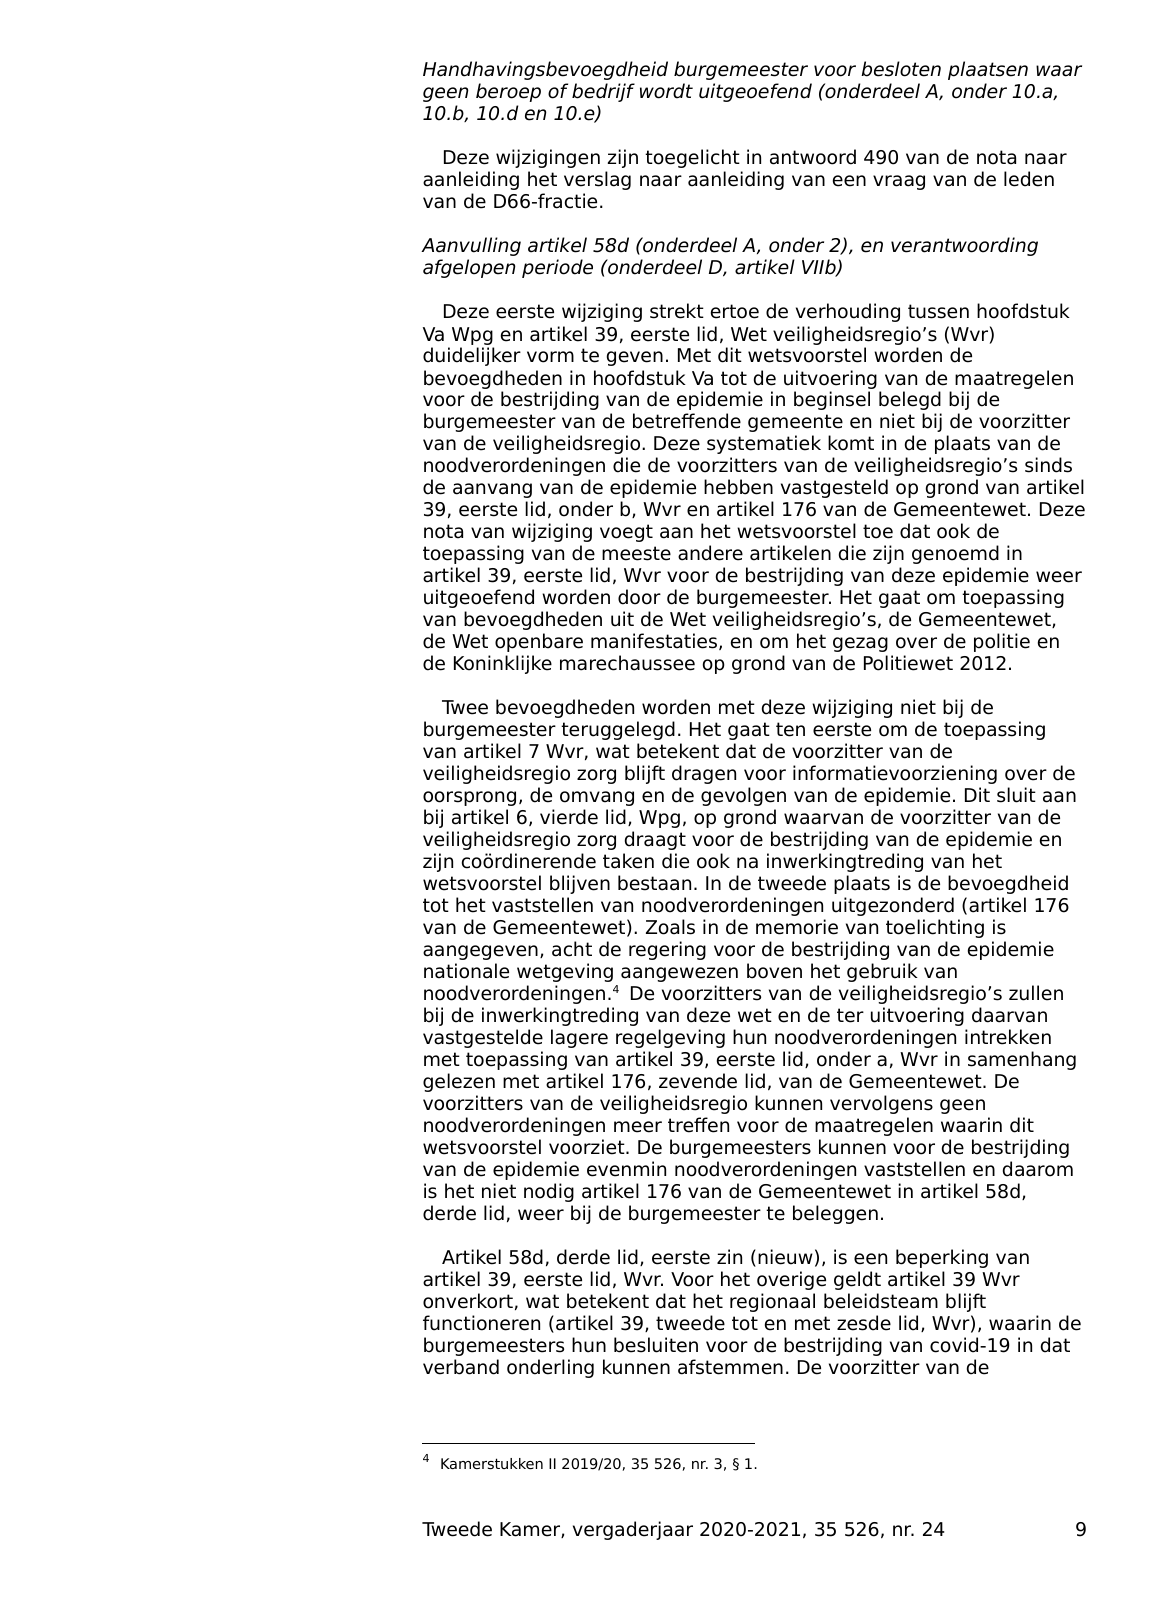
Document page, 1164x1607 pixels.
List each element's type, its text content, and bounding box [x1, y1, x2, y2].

text Twee bevoegdheden worden met deze wijziging niet bij de burgemeester teruggelegd. Het gaat ten eerste om de toepassing van artikel 7 Wvr, wat betekent dat de voorzitter van de veiligheidsregio zorg blijft dragen voor informatievoorziening over de oorsprong, de omvang en de gevolgen van de epidemie. Dit sluit aan bij artikel 6, vierde lid, Wpg, op grond waarvan de voorzitter van de veiligheidsregio zorg draagt voor de bestrijding van de epidemie en zijn coördinerende taken die ook na inwerkingtreding van het wetsvoorstel blijven bestaan. In de tweede plaats is de bevoegdheid tot het vaststellen van noodverordeningen uitgezonderd (artikel 176 van de Gemeentewet). Zoals in de memorie van toelichting is aangegeven, acht de regering voor de bestrijding van de epidemie nationale wetgeving aangewezen boven het gebruik van noodverordeningen. De voorzitters van de veiligheidsregio’s zullen bij de inwerkingtreding van deze wet en de ter uitvoering daarvan vastgestelde lagere regelgeving hun noodverordeningen intrekken met toepassing van artikel 39, eerste lid, onder a, Wvr in samenhang gelezen met artikel 176, zevende lid, van de Gemeentewet. De voorzitters van de veiligheidsregio kunnen vervolgens geen noodverordeningen meer treffen voor de maatregelen waarin dit wetsvoorstel voorziet. De burgemeesters kunnen voor de bestrijding van de epidemie evenmin noodverordeningen vaststellen en daarom is het niet nodig artikel 176 van de Gemeentewet in artikel 58d, derde lid, weer bij de burgemeester te beleggen. [422, 697, 1087, 1225]
text Kamerstukken II 2019/20, 35 526, nr. 3, § 1. [422, 1452, 1087, 1474]
subtitle Handhavingsbevoegdheid burgemeester voor besloten plaatsen waar geen beroep of bedrijf wordt uitgeoefend (onderdeel A, onder 10.a, 10.b, 10.d en 10.e) [422, 59, 1087, 125]
text Deze wijzigingen zijn toegelicht in antwoord 490 van de nota naar aanleiding het verslag naar aanleiding van een vraag van de leden van de D66-fractie. [422, 147, 1087, 213]
subtitle Aanvulling artikel 58d (onderdeel A, onder 2), en verantwoording afgelopen periode (onderdeel D, artikel VIIb) [422, 235, 1087, 279]
text Artikel 58d, derde lid, eerste zin (nieuw), is een beperking van artikel 39, eerste lid, Wvr. Voor het overige geldt artikel 39 Wvr onverkort, wat betekent dat het regionaal beleidsteam blijft functioneren (artikel 39, tweede tot en met zesde lid, Wvr), waarin de burgemeesters hun besluiten voor de bestrijding van covid-19 in dat verband onderling kunnen afstemmen. De voorzitter van de [422, 1247, 1087, 1379]
text Deze eerste wijziging strekt ertoe de verhouding tussen hoofdstuk Va Wpg en artikel 39, eerste lid, Wet veiligheidsregio’s (Wvr) duidelijker vorm te geven. Met dit wetsvoorstel worden de bevoegdheden in hoofdstuk Va tot de uitvoering van de maatregelen voor de bestrijding van de epidemie in beginsel belegd bij de burgemeester van de betreffende gemeente en niet bij de voorzitter van de veiligheidsregio. Deze systematiek komt in de plaats van de noodverordeningen die de voorzitters van de veiligheidsregio’s sinds de aanvang van de epidemie hebben vastgesteld op grond van artikel 39, eerste lid, onder b, Wvr en artikel 176 van de Gemeentewet. Deze nota van wijziging voegt aan het wetsvoorstel toe dat ook de toepassing van de meeste andere artikelen die zijn genoemd in artikel 39, eerste lid, Wvr voor de bestrijding van deze epidemie weer uitgeoefend worden door de burgemeester. Het gaat om toepassing van bevoegdheden uit de Wet veiligheidsregio’s, de Gemeentewet, de Wet openbare manifestaties, en om het gezag over de politie en de Koninklijke marechaussee op grond van de Politiewet 2012. [422, 301, 1087, 675]
